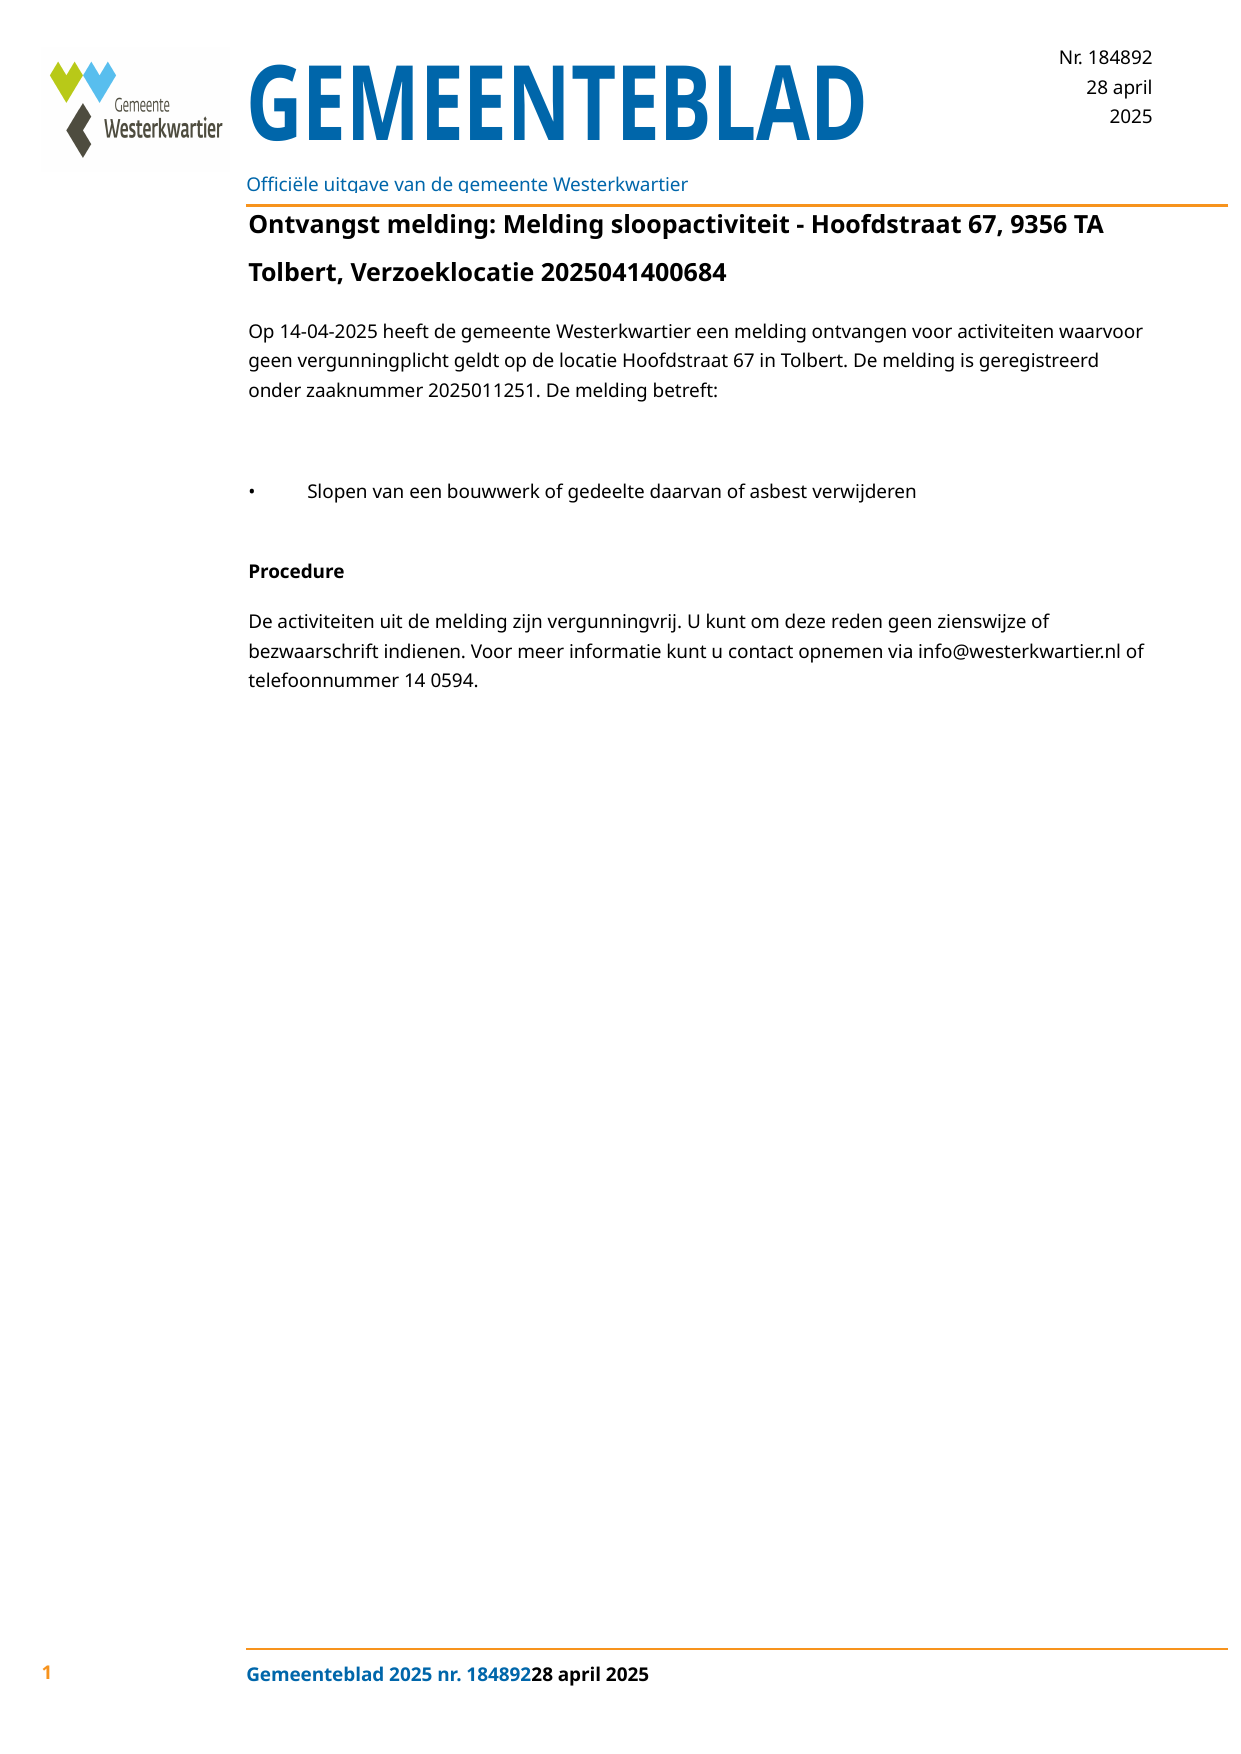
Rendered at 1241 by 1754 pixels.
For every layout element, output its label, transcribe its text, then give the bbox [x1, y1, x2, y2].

text Op 14-04-2025 heeft de gemeente Westerkwartier een melding ontvangen voor activiteiten waarvoor geen vergunningplicht geldt op de locatie Hoofdstraat 67 in Tolbert. De melding is geregistreerd onder zaaknummer 2025011251. De melding betreft: [248, 318, 1152, 403]
text Procedure [248, 558, 1152, 584]
list Slopen van een bouwwerk of gedeelte daarvan of asbest verwijderen [248, 478, 1152, 504]
text Ontvangst melding: Melding sloopactiviteit - Hoofdstraat 67, 9356 TA Tolbert, Verzoeklocatie 2025041400684 [248, 207, 1152, 288]
text De activiteiten uit de melding zijn vergunningvrij. U kunt om deze reden geen zienswijze of bezwaarschrift indienen. Voor meer informatie kunt u contact opnemen via info@westerkwartier.nl of telefoonnummer 14 0594. [248, 608, 1152, 693]
picture [41, 47, 231, 172]
